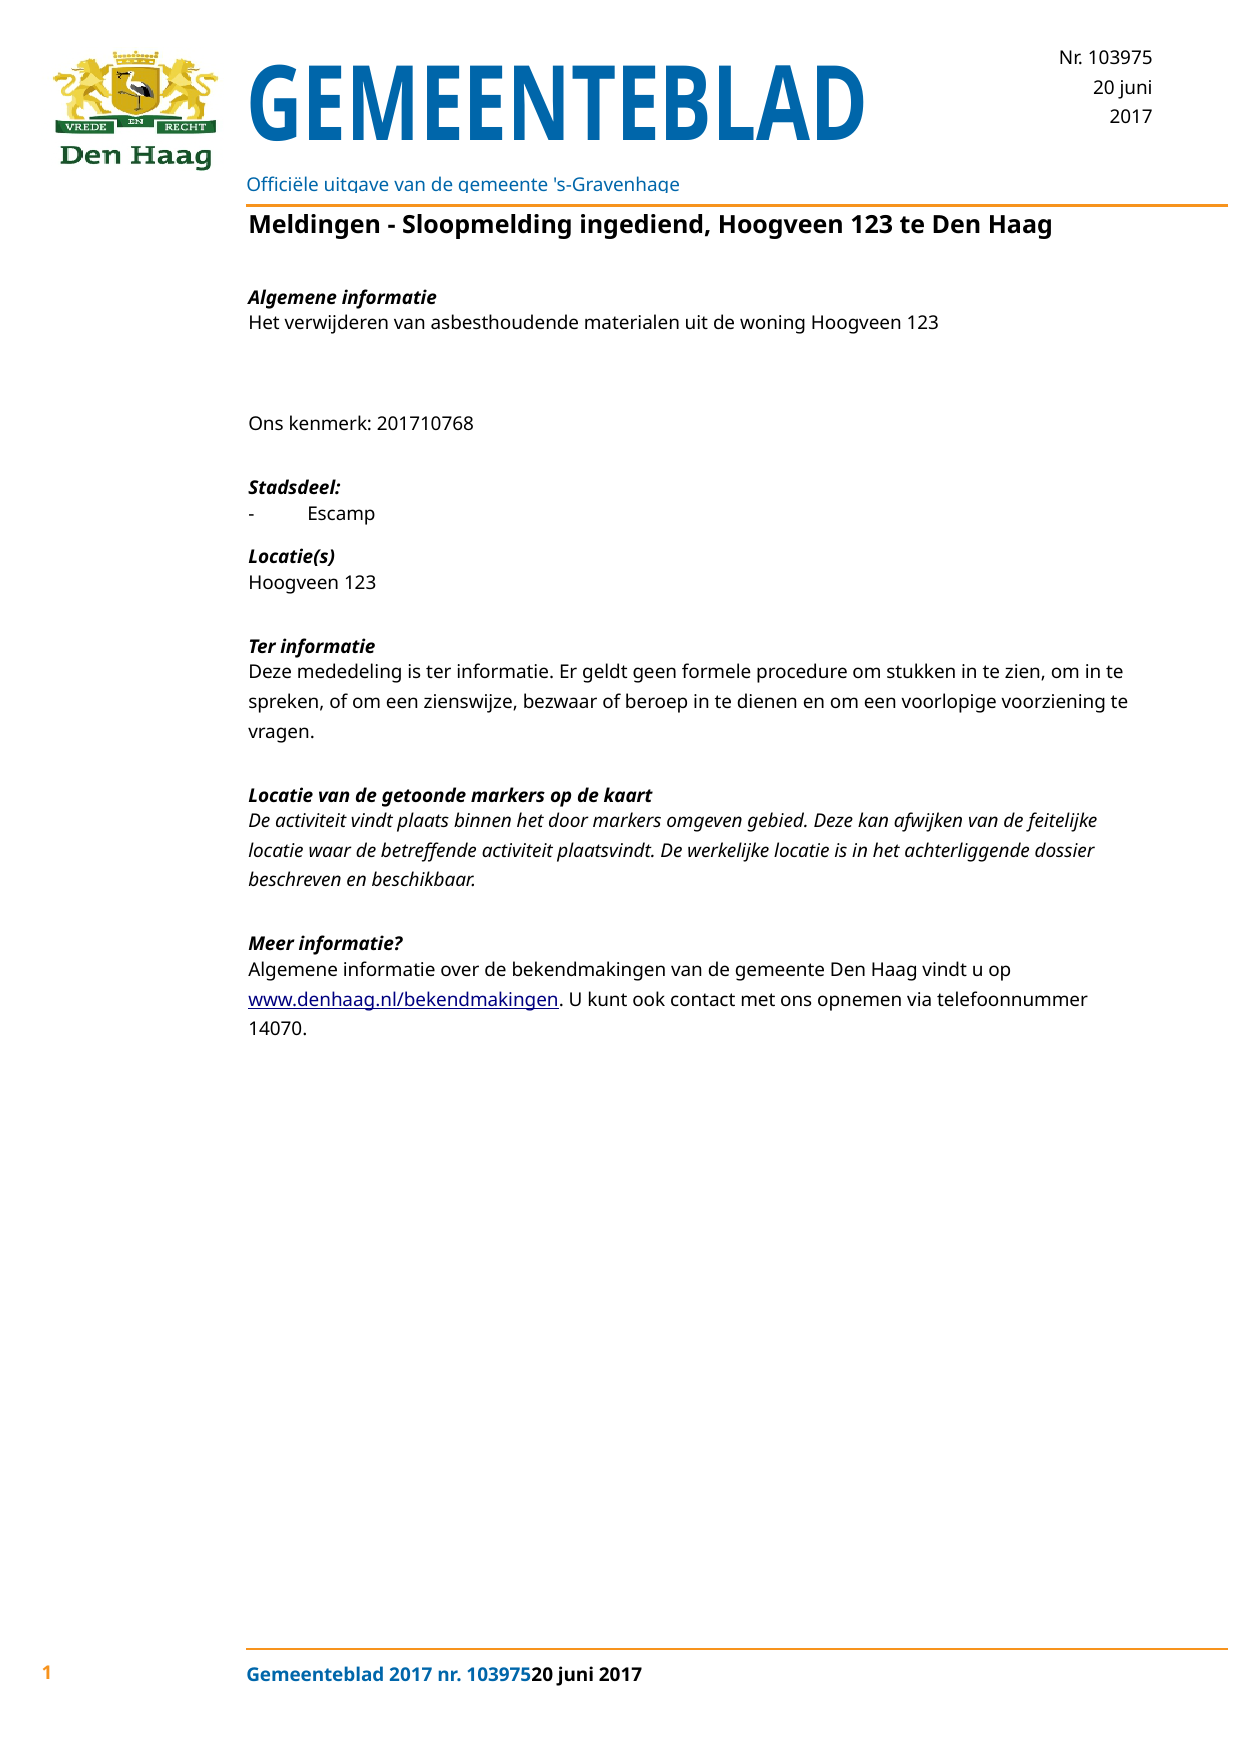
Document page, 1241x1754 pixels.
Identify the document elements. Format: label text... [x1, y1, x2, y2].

list Escamp [248, 500, 1152, 526]
text Het verwijderen van asbesthoudende materialen uit de woning Hoogveen 123 [248, 309, 1152, 335]
text Locatie(s) [248, 543, 1152, 569]
text Meer informatie? [248, 931, 1152, 956]
picture [41, 47, 231, 172]
text Locatie van de getoonde markers op de kaart [248, 782, 1152, 807]
text Ter informatie [248, 633, 1152, 659]
text De activiteit vindt plaats binnen het door markers omgeven gebied. Deze kan afwijken van de feitelijke locatie waar de betreffende activiteit plaatsvindt. De werkelijke locatie is in het achterliggende dossier beschreven en beschikbaar. [248, 807, 1152, 892]
text Hoogveen 123 [248, 569, 1152, 595]
text Ons kenmerk: 201710768 [248, 410, 1152, 436]
text Stadsdeel: [248, 474, 1152, 500]
text Algemene informatie over de bekendmakingen van de gemeente Den Haag vindt u op www.denhaag.nl/bekendmakingen. U kunt ook contact met ons opnemen via telefoonnummer 14070. [248, 956, 1152, 1041]
text Algemene informatie [248, 284, 1152, 309]
text Deze mededeling is ter informatie. Er geldt geen formele procedure om stukken in te zien, om in te spreken, of om een zienswijze, bezwaar of beroep in te dienen en om een voorlopige voorziening te vragen. [248, 659, 1152, 743]
text Meldingen - Sloopmelding ingediend, Hoogveen 123 te Den Haag [248, 207, 1152, 241]
